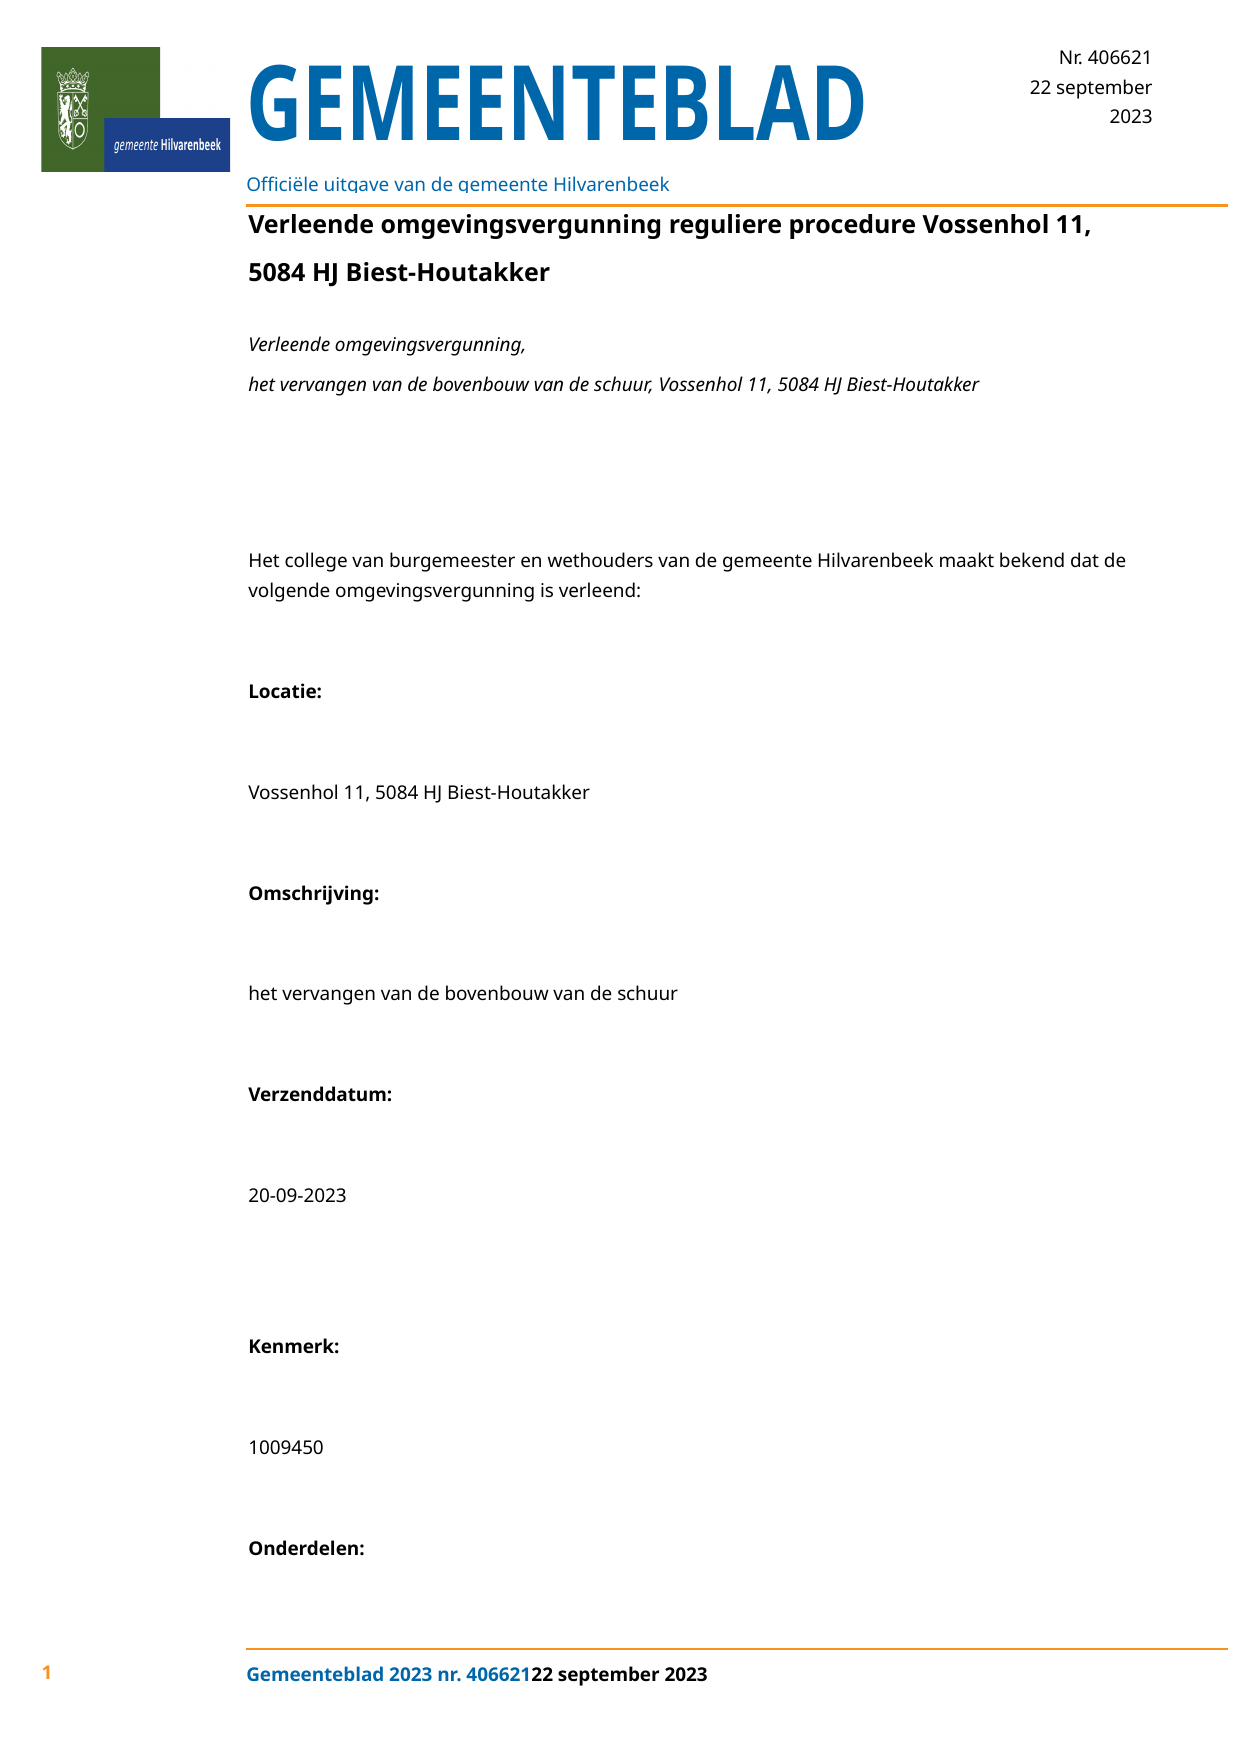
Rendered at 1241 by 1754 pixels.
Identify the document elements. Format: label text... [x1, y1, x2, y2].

text Verleende omgevingsvergunning reguliere procedure Vossenhol 11, 5084 HJ Biest-Houtakker [248, 207, 1152, 288]
text Locatie: [248, 678, 1152, 704]
text het vervangen van de bovenbouw van de schuur, Vossenhol 11, 5084 HJ Biest-Houtakker [248, 371, 1152, 396]
text Omschrijving: [248, 880, 1152, 906]
text Verleende omgevingsvergunning, [248, 331, 1152, 357]
text Het college van burgemeester en wethouders van de gemeente Hilvarenbeek maakt bekend dat de volgende omgevingsvergunning is verleend: [248, 548, 1152, 603]
text het vervangen van de bovenbouw van de schuur [248, 981, 1152, 1006]
text Verzenddatum: [248, 1081, 1152, 1107]
picture [41, 47, 231, 172]
text 20-09-2023 [248, 1182, 1152, 1208]
text Vossenhol 11, 5084 HJ Biest-Houtakker [248, 779, 1152, 805]
text Onderdelen: [248, 1535, 1152, 1561]
text 1009450 [248, 1434, 1152, 1460]
text Kenmerk: [248, 1333, 1152, 1359]
